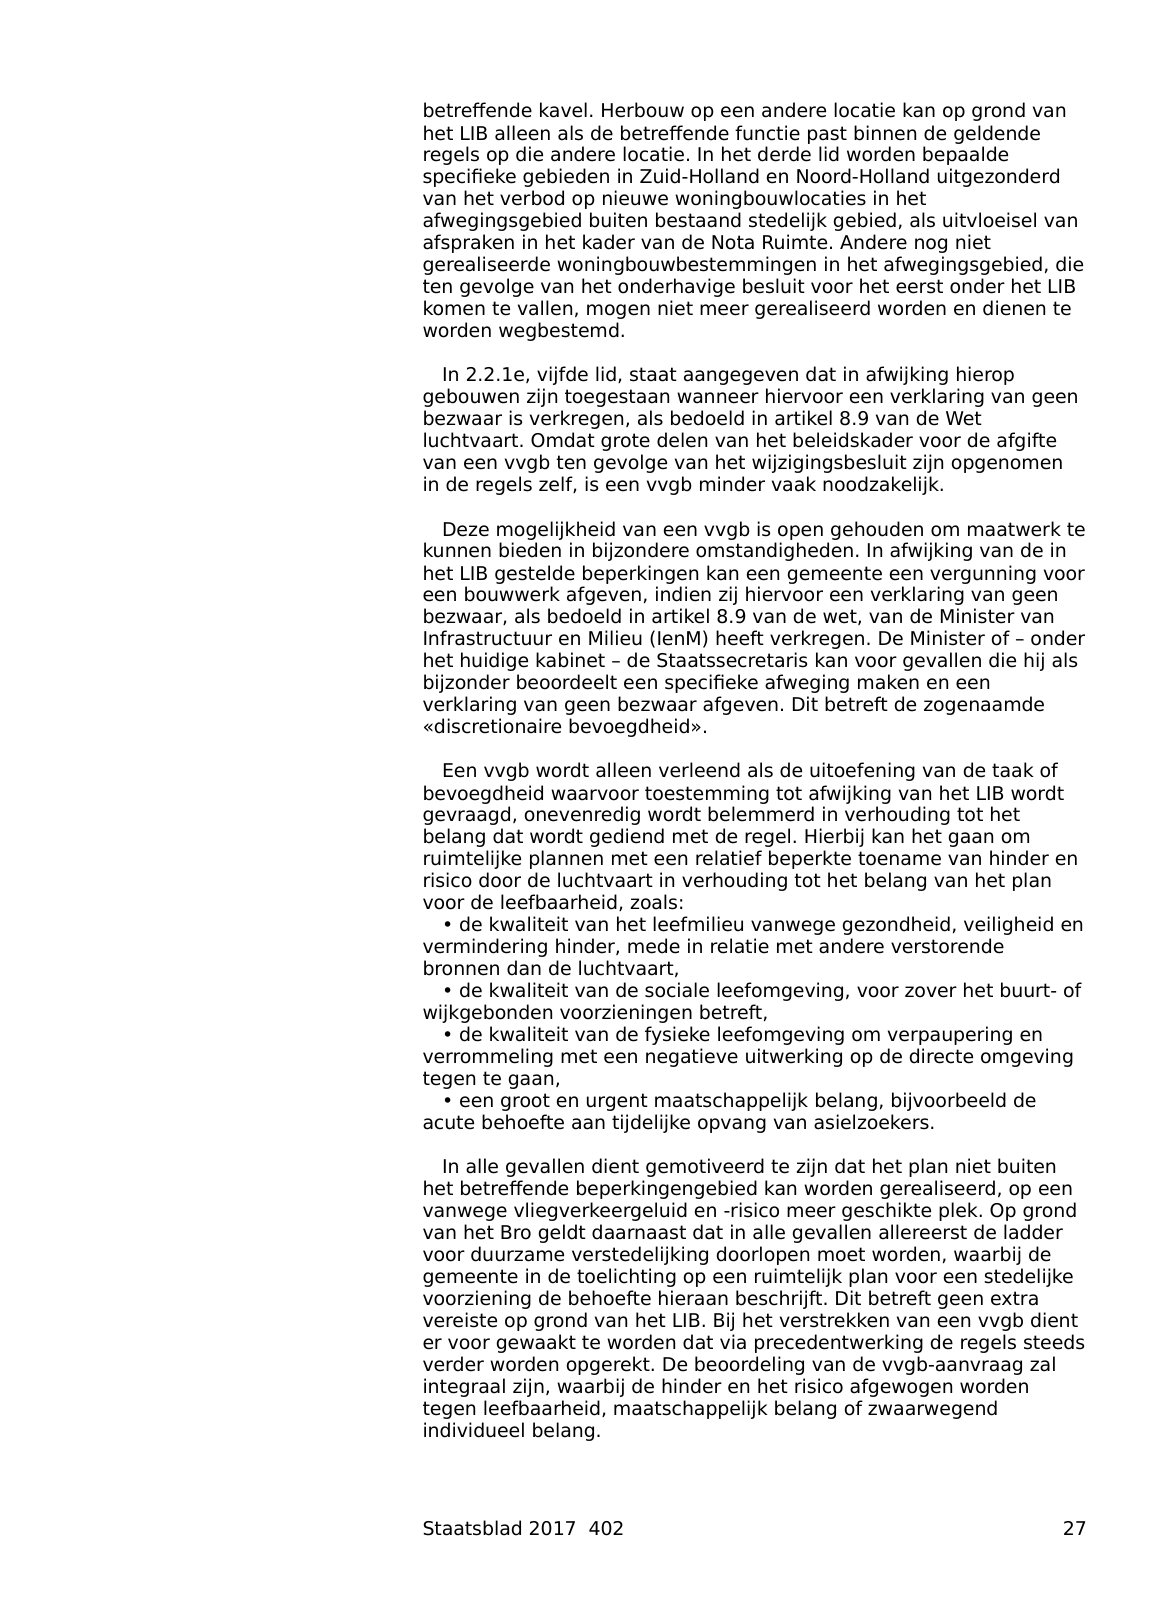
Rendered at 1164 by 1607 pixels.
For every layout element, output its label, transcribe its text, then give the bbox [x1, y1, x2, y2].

text Deze mogelijkheid van een vvgb is open gehouden om maatwerk te kunnen bieden in bijzondere omstandigheden. In afwijking van de in het LIB gestelde beperkingen kan een gemeente een vergunning voor een bouwwerk afgeven, indien zij hiervoor een verklaring van geen bezwaar, als bedoeld in artikel 8.9 van de wet, van de Minister van Infrastructuur en Milieu (IenM) heeft verkregen. De Minister of – onder het huidige kabinet – de Staatssecretaris kan voor gevallen die hij als bijzonder beoordeelt een specifieke afweging maken en een verklaring van geen bezwaar afgeven. Dit betreft de zogenaamde «discretionaire bevoegdheid». [422, 518, 1087, 738]
text In alle gevallen dient gemotiveerd te zijn dat het plan niet buiten het betreffende beperkingengebied kan worden gerealiseerd, op een vanwege vliegverkeergeluid en -risico meer geschikte plek. Op grond van het Bro geldt daarnaast dat in alle gevallen allereerst de ladder voor duurzame verstedelijking doorlopen moet worden, waarbij de gemeente in de toelichting op een ruimtelijk plan voor een stedelijke voorziening de behoefte hieraan beschrijft. Dit betreft geen extra vereiste op grond van het LIB. Bij het verstrekken van een vvgb dient er voor gewaakt te worden dat via precedentwerking de regels steeds verder worden opgerekt. De beoordeling van de vvgb-aanvraag zal integraal zijn, waarbij de hinder en het risico afgewogen worden tegen leefbaarheid, maatschappelijk belang of zwaarwegend individueel belang. [422, 1156, 1087, 1442]
text In 2.2.1e, vijfde lid, staat aangegeven dat in afwijking hierop gebouwen zijn toegestaan wanneer hiervoor een verklaring van geen bezwaar is verkregen, als bedoeld in artikel 8.9 van de Wet luchtvaart. Omdat grote delen van het beleidskader voor de afgifte van een vvgb ten gevolge van het wijzigingsbesluit zijn opgenomen in de regels zelf, is een vvgb minder vaak noodzakelijk. [422, 364, 1087, 496]
text Een vvgb wordt alleen verleend als de uitoefening van de taak of bevoegdheid waarvoor toestemming tot afwijking van het LIB wordt gevraagd, onevenredig wordt belemmerd in verhouding tot het belang dat wordt gediend met de regel. Hierbij kan het gaan om ruimtelijke plannen met een relatief beperkte toename van hinder en risico door de luchtvaart in verhouding tot het belang van het plan voor de leefbaarheid, zoals: [422, 760, 1087, 914]
text • de kwaliteit van het leefmilieu vanwege gezondheid, veiligheid en vermindering hinder, mede in relatie met andere verstorende bronnen dan de luchtvaart, [422, 914, 1087, 980]
text • de kwaliteit van de sociale leefomgeving, voor zover het buurt- of wijkgebonden voorzieningen betreft, [422, 980, 1087, 1024]
text betreffende kavel. Herbouw op een andere locatie kan op grond van het LIB alleen als de betreffende functie past binnen de geldende regels op die andere locatie. In het derde lid worden bepaalde specifieke gebieden in Zuid-Holland en Noord-Holland uitgezonderd van het verbod op nieuwe woningbouwlocaties in het afwegingsgebied buiten bestaand stedelijk gebied, als uitvloeisel van afspraken in het kader van de Nota Ruimte. Andere nog niet gerealiseerde woningbouwbestemmingen in het afwegingsgebied, die ten gevolge van het onderhavige besluit voor het eerst onder het LIB komen te vallen, mogen niet meer gerealiseerd worden en dienen te worden wegbestemd. [422, 100, 1087, 342]
text • de kwaliteit van de fysieke leefomgeving om verpaupering en verrommeling met een negatieve uitwerking op de directe omgeving tegen te gaan, [422, 1024, 1087, 1090]
text • een groot en urgent maatschappelijk belang, bijvoorbeeld de acute behoefte aan tijdelijke opvang van asielzoekers. [422, 1090, 1087, 1134]
